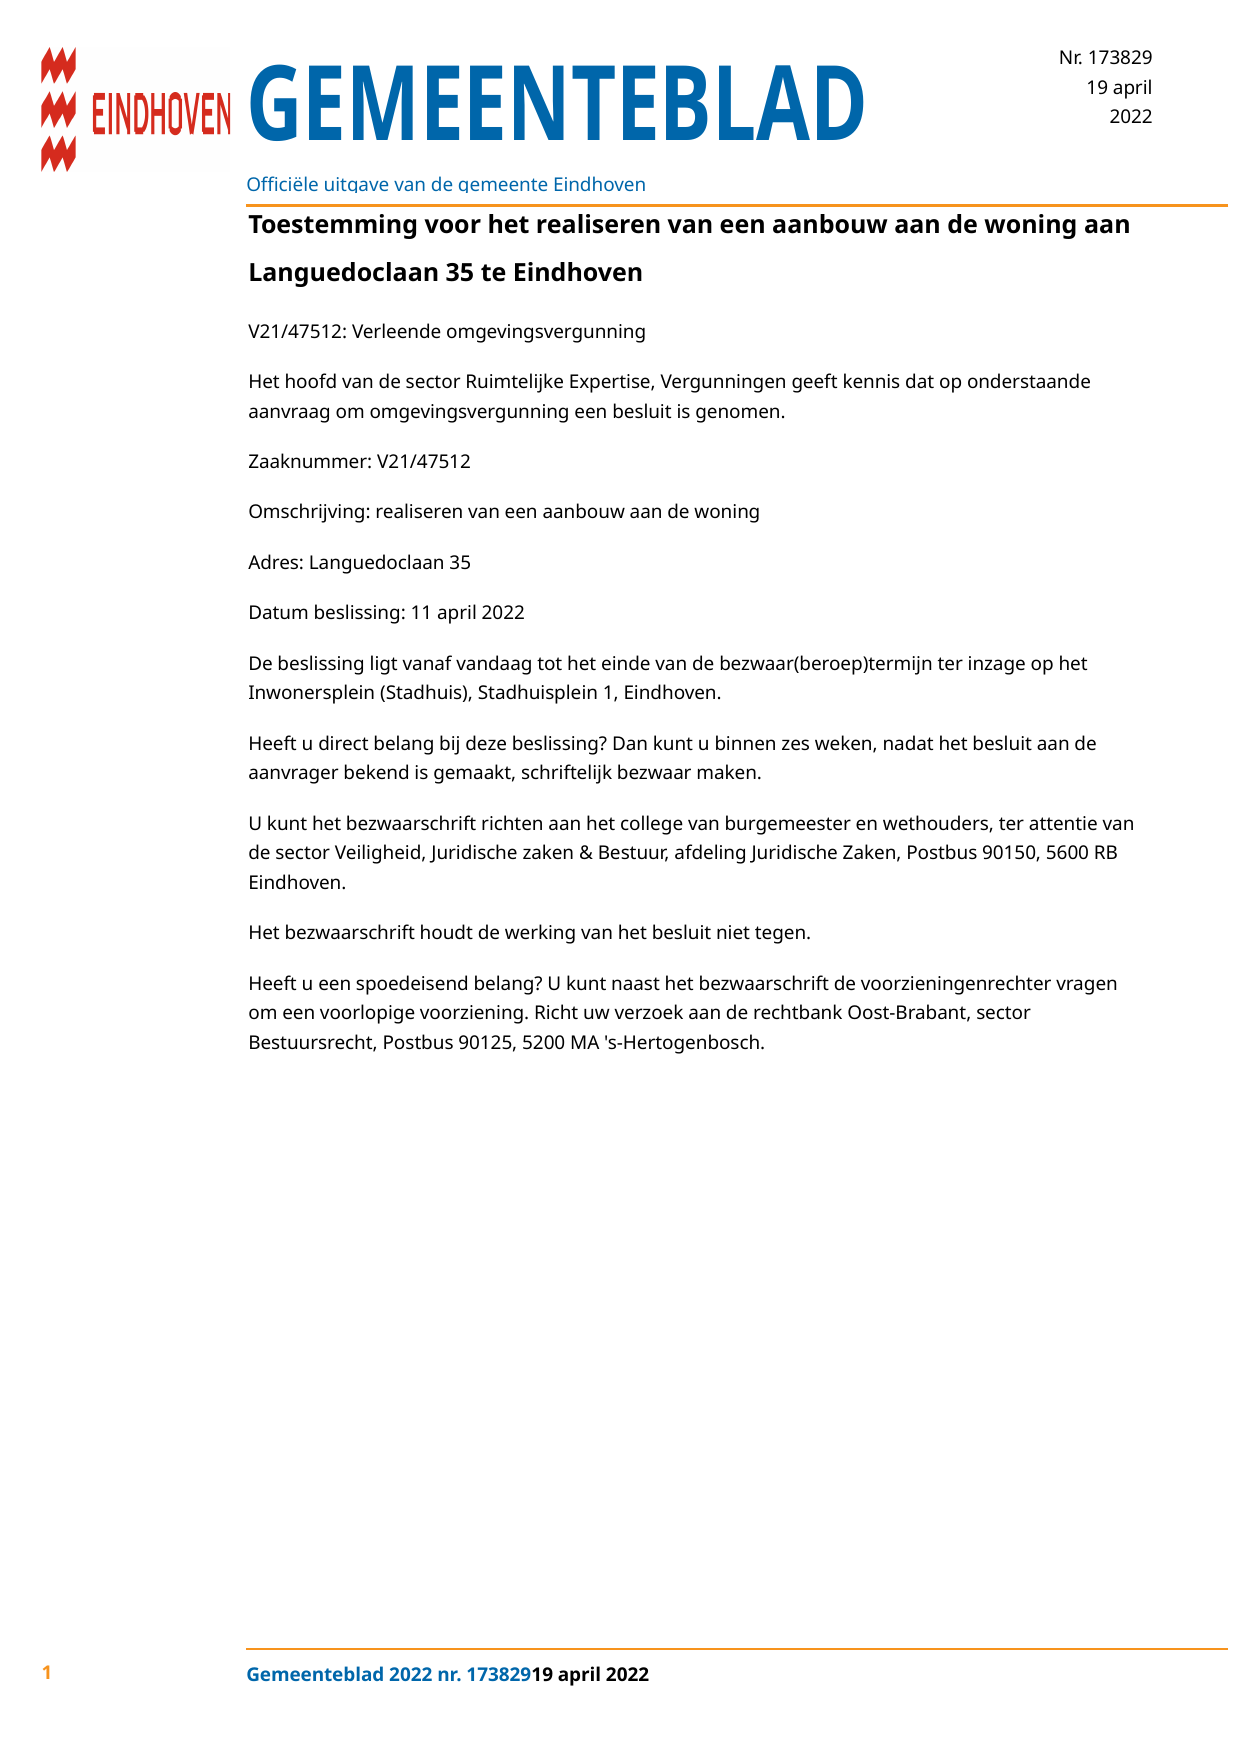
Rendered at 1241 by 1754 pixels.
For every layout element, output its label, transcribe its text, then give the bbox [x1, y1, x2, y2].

text Het bezwaarschrift houdt de werking van het besluit niet tegen. [248, 919, 1152, 945]
text Heeft u direct belang bij deze beslissing? Dan kunt u binnen zes weken, nadat het besluit aan de aanvrager bekend is gemaakt, schriftelijk bezwaar maken. [248, 730, 1152, 785]
text Omschrijving: realiseren van een aanbouw aan de woning [248, 499, 1152, 524]
text Datum beslissing: 11 april 2022 [248, 599, 1152, 625]
text De beslissing ligt vanaf vandaag tot het einde van de bezwaar(beroep)termijn ter inzage op het Inwonersplein (Stadhuis), Stadhuisplein 1, Eindhoven. [248, 650, 1152, 705]
text V21/47512: Verleende omgevingsvergunning [248, 318, 1152, 344]
text U kunt het bezwaarschrift richten aan het college van burgemeester en wethouders, ter attentie van de sector Veiligheid, Juridische zaken & Bestuur, afdeling Juridische Zaken, Postbus 90150, 5600 RB Eindhoven. [248, 810, 1152, 895]
text Het hoofd van de sector Ruimtelijke Expertise, Vergunningen geeft kennis dat op onderstaande aanvraag om omgevingsvergunning een besluit is genomen. [248, 368, 1152, 424]
text Zaaknummer: V21/47512 [248, 448, 1152, 474]
text Adres: Languedoclaan 35 [248, 549, 1152, 575]
text Heeft u een spoedeisend belang? U kunt naast het bezwaarschrift de voorzieningenrechter vragen om een voorlopige voorziening. Richt uw verzoek aan de rechtbank Oost-Brabant, sector Bestuursrecht, Postbus 90125, 5200 MA 's-Hertogenbosch. [248, 970, 1152, 1055]
text Toestemming voor het realiseren van een aanbouw aan de woning aan Languedoclaan 35 te Eindhoven [248, 207, 1152, 288]
picture [41, 47, 231, 172]
